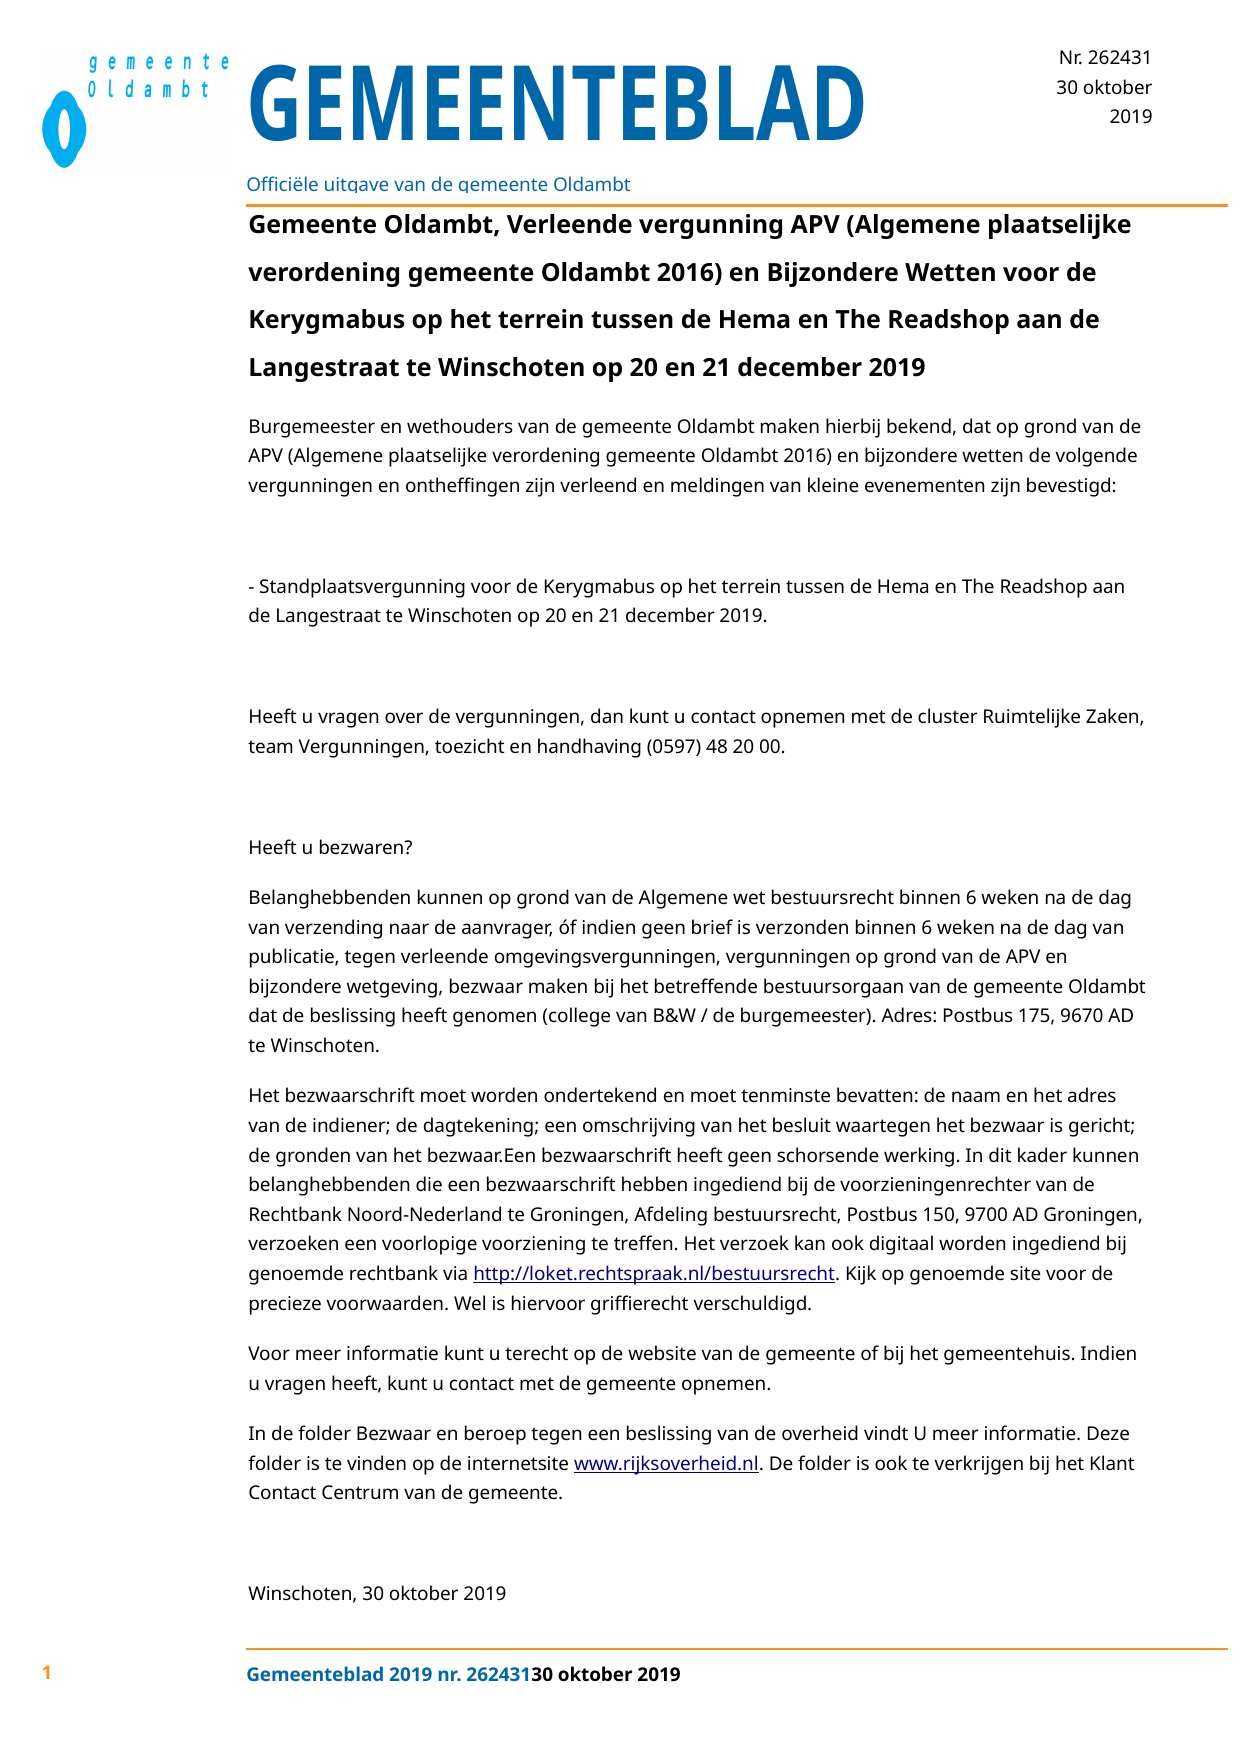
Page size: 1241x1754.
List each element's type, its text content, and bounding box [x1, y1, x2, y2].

text Voor meer informatie kunt u terecht op de website van de gemeente of bij het gemeentehuis. Indien u vragen heeft, kunt u contact met de gemeente opnemen. [248, 1340, 1152, 1396]
text Belanghebbenden kunnen op grond van de Algemene wet bestuursrecht binnen 6 weken na de dag van verzending naar de aanvrager, óf indien geen brief is verzonden binnen 6 weken na de dag van publicatie, tegen verleende omgevingsvergunningen, vergunningen op grond van de APV en bijzondere wetgeving, bezwaar maken bij het betreffende bestuursorgaan van de gemeente Oldambt dat de beslissing heeft genomen (college van B&W / de burgemeester). Adres: Postbus 175, 9670 AD te Winschoten. [248, 884, 1152, 1058]
text In de folder Bezwaar en beroep tegen een beslissing van de overheid vindt U meer informatie. Deze folder is te vinden op de internetsite www.rijksoverheid.nl. De folder is ook te verkrijgen bij het Klant Contact Centrum van de gemeente. [248, 1420, 1152, 1505]
text Heeft u vragen over de vergunningen, dan kunt u contact opnemen met de cluster Ruimtelijke Zaken, team Vergunningen, toezicht en handhaving (0597) 48 20 00. [248, 703, 1152, 759]
text Gemeente Oldambt, Verleende vergunning APV (Algemene plaatselijke verordening gemeente Oldambt 2016) en Bijzondere Wetten voor de Kerygmabus op het terrein tussen de Hema en The Readshop aan de Langestraat te Winschoten op 20 en 21 december 2019 [248, 207, 1152, 384]
text - Standplaatsvergunning voor de Kerygmabus op het terrein tussen de Hema en The Readshop aan de Langestraat te Winschoten op 20 en 21 december 2019. [248, 573, 1152, 628]
text Burgemeester en wethouders van de gemeente Oldambt maken hierbij bekend, dat op grond van de APV (Algemene plaatselijke verordening gemeente Oldambt 2016) en bijzondere wetten de volgende vergunningen en ontheffingen zijn verleend en meldingen van kleine evenementen zijn bevestigd: [248, 413, 1152, 498]
text Heeft u bezwaren? [248, 834, 1152, 860]
text Winschoten, 30 oktober 2019 [248, 1580, 1152, 1606]
picture [41, 47, 231, 172]
text Het bezwaarschrift moet worden ondertekend en moet tenminste bevatten: de naam en het adres van de indiener; de dagtekening; een omschrijving van het besluit waartegen het bezwaar is gericht; de gronden van het bezwaar.Een bezwaarschrift heeft geen schorsende werking. In dit kader kunnen belanghebbenden die een bezwaarschrift hebben ingediend bij de voorzieningenrechter van de Rechtbank Noord-Nederland te Groningen, Afdeling bestuursrecht, Postbus 150, 9700 AD Groningen, verzoeken een voorlopige voorziening te treffen. Het verzoek kan ook digitaal worden ingediend bij genoemde rechtbank via http://loket.rechtspraak.nl/bestuursrecht. Kijk op genoemde site voor de precieze voorwaarden. Wel is hiervoor griffierecht verschuldigd. [248, 1083, 1152, 1316]
